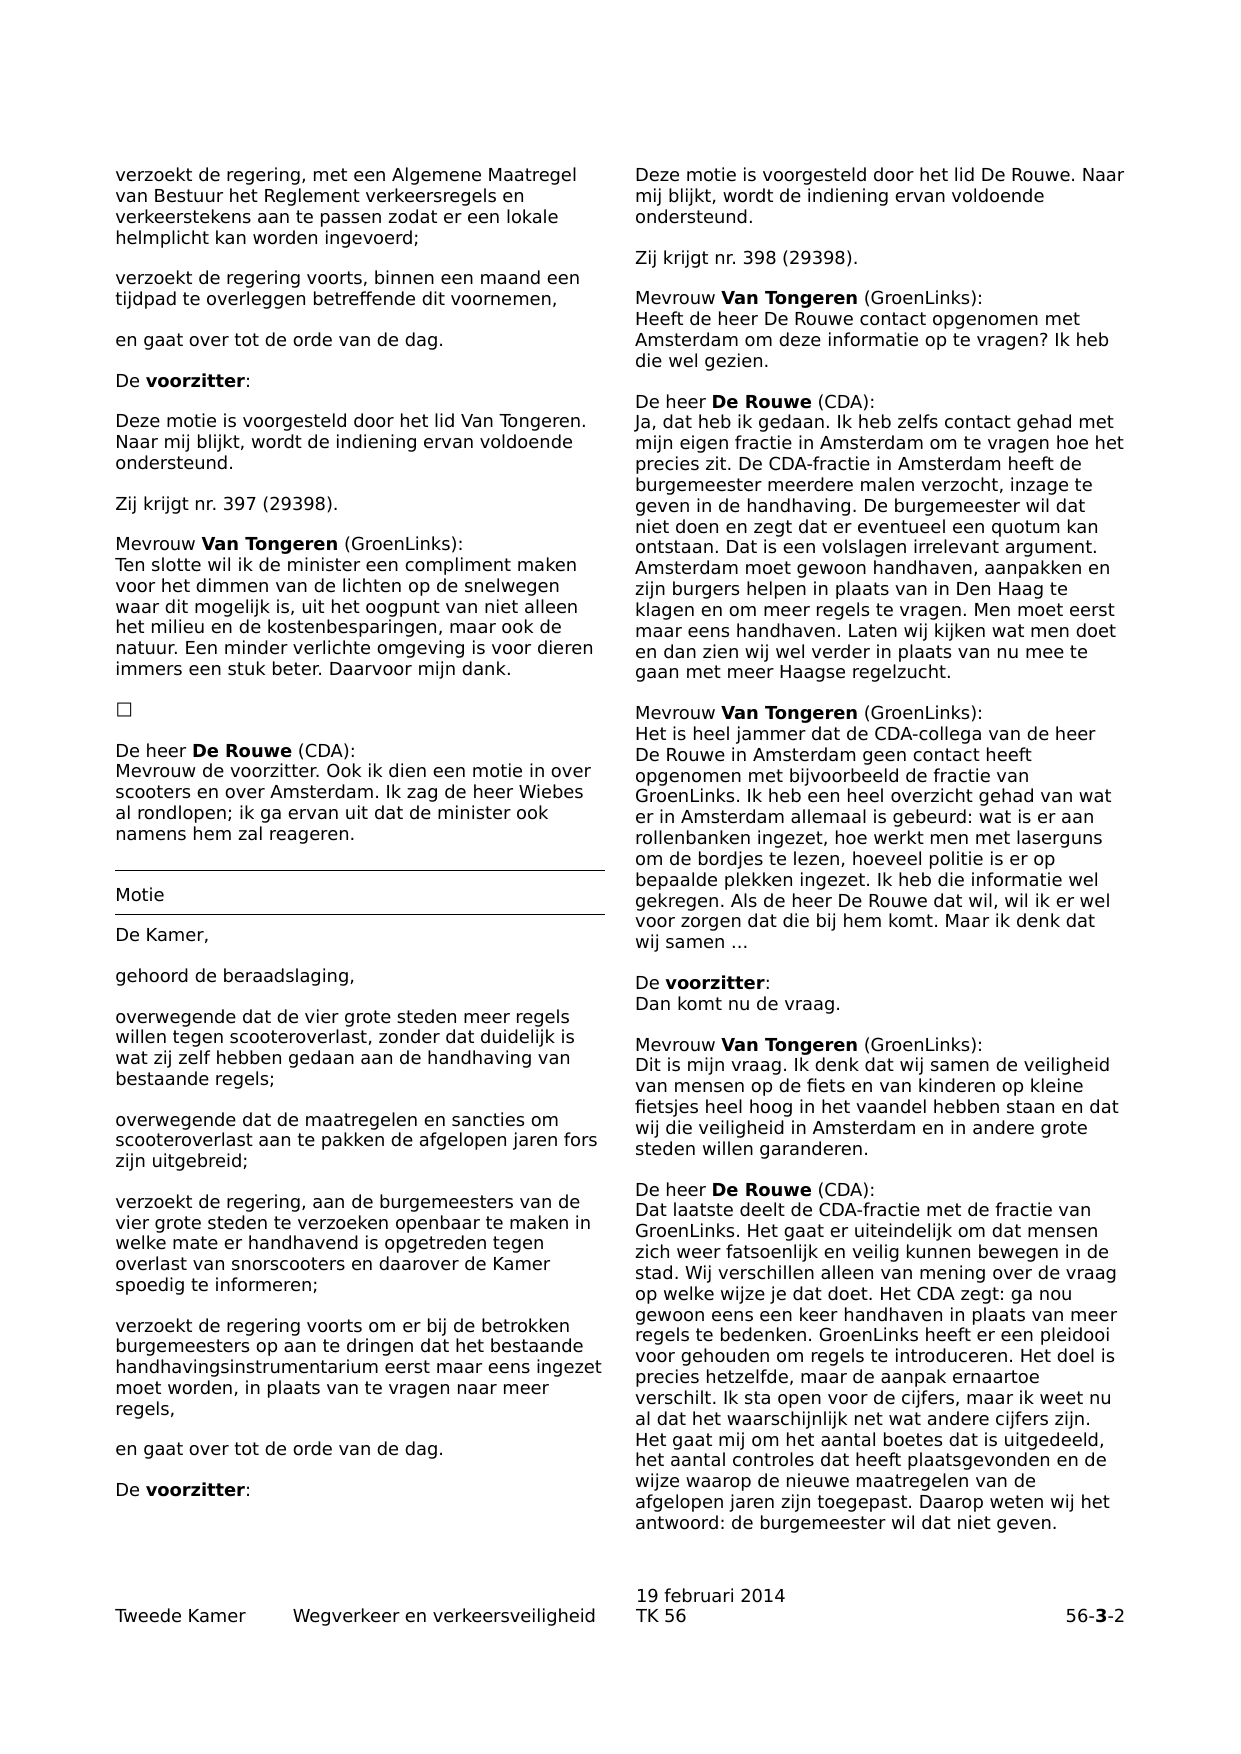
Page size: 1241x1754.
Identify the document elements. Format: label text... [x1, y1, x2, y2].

text Ten slotte wil ik de minister een compliment maken voor het dimmen van de lichten op de snelwegen waar dit mogelijk is, uit het oogpunt van niet alleen het milieu en de kostenbesparingen, maar ook de natuur. Een minder verlichte omgeving is voor dieren immers een stuk beter. Daarvoor mijn dank. [115, 555, 605, 680]
text Het is heel jammer dat de CDA-collega van de heer De Rouwe in Amsterdam geen contact heeft opgenomen met bijvoorbeeld de fractie van GroenLinks. Ik heb een heel overzicht gehad van wat er in Amsterdam allemaal is gebeurd: wat is er aan rollenbanken ingezet, hoe werkt men met laserguns om de bordjes te lezen, hoeveel politie is er op bepaalde plekken ingezet. Ik heb die informatie wel gekregen. Als de heer De Rouwe dat wil, wil ik er wel voor zorgen dat die bij hem komt. Maar ik denk dat wij samen ... [635, 724, 1125, 953]
text ⬜ [115, 700, 605, 721]
text De Kamer, [115, 925, 605, 946]
text De heer De Rouwe (CDA): [635, 391, 1125, 412]
text De heer De Rouwe (CDA): [635, 1179, 1125, 1200]
text Mevrouw Van Tongeren (GroenLinks): [635, 288, 1125, 309]
text Mevrouw Van Tongeren (GroenLinks): [115, 534, 605, 555]
text Mevrouw de voorzitter. Ook ik dien een motie in over scooters en over Amsterdam. Ik zag de heer Wiebes al rondlopen; ik ga ervan uit dat de minister ook namens hem zal reageren. [115, 761, 605, 844]
text gehoord de beraadslaging, [115, 966, 605, 987]
text Dan komt nu de vraag. [635, 994, 1125, 1014]
text Heeft de heer De Rouwe contact opgenomen met Amsterdam om deze informatie op te vragen? Ik heb die wel gezien. [635, 309, 1125, 371]
text Motie [115, 884, 605, 905]
text Mevrouw Van Tongeren (GroenLinks): [635, 1034, 1125, 1055]
text Zij krijgt nr. 397 (29398). [115, 493, 605, 514]
text verzoekt de regering voorts om er bij de betrokken burgemeesters op aan te dringen dat het bestaande handhavingsinstrumentarium eerst maar eens ingezet moet worden, in plaats van te vragen naar meer regels, [115, 1315, 605, 1419]
text De voorzitter: [115, 1480, 605, 1501]
text overwegende dat de vier grote steden meer regels willen tegen scooteroverlast, zonder dat duidelijk is wat zij zelf hebben gedaan aan de handhaving van bestaande regels; [115, 1007, 605, 1089]
text Dit is mijn vraag. Ik denk dat wij samen de veiligheid van mensen op de fiets en van kinderen op kleine fietsjes heel hoog in het vaandel hebben staan en dat wij die veiligheid in Amsterdam en in andere grote steden willen garanderen. [635, 1055, 1125, 1159]
text De voorzitter: [635, 973, 1125, 994]
text De heer De Rouwe (CDA): [115, 741, 605, 761]
text verzoekt de regering, met een Algemene Maatregel van Bestuur het Reglement verkeersregels en verkeerstekens aan te passen zodat er een lokale helmplicht kan worden ingevoerd; [115, 165, 605, 248]
text Ja, dat heb ik gedaan. Ik heb zelfs contact gehad met mijn eigen fractie in Amsterdam om te vragen hoe het precies zit. De CDA-fractie in Amsterdam heeft de burgemeester meerdere malen verzocht, inzage te geven in de handhaving. De burgemeester wil dat niet doen en zegt dat er eventueel een quotum kan ontstaan. Dat is een volslagen irrelevant argument. Amsterdam moet gewoon handhaven, aanpakken en zijn burgers helpen in plaats van in Den Haag te klagen en om meer regels te vragen. Men moet eerst maar eens handhaven. Laten wij kijken wat men doet en dan zien wij wel verder in plaats van nu mee te gaan met meer Haagse regelzucht. [635, 412, 1125, 683]
text overwegende dat de maatregelen en sancties om scooteroverlast aan te pakken de afgelopen jaren fors zijn uitgebreid; [115, 1109, 605, 1172]
text Deze motie is voorgesteld door het lid Van Tongeren. Naar mij blijkt, wordt de indiening ervan voldoende ondersteund. [115, 411, 605, 473]
text De voorzitter: [115, 370, 605, 391]
text Dat laatste deelt de CDA-fractie met de fractie van GroenLinks. Het gaat er uiteindelijk om dat mensen zich weer fatsoenlijk en veilig kunnen bewegen in de stad. Wij verschillen alleen van mening over de vraag op welke wijze je dat doet. Het CDA zegt: ga nou gewoon eens een keer handhaven in plaats van meer regels te bedenken. GroenLinks heeft er een pleidooi voor gehouden om regels te introduceren. Het doel is precies hetzelfde, maar de aanpak ernaartoe verschilt. Ik sta open voor de cijfers, maar ik weet nu al dat het waarschijnlijk net wat andere cijfers zijn. Het gaat mij om het aantal boetes dat is uitgedeeld, het aantal controles dat heeft plaatsgevonden en de wijze waarop de nieuwe maatregelen van de afgelopen jaren zijn toegepast. Daarop weten wij het antwoord: de burgemeester wil dat niet geven. [635, 1200, 1125, 1533]
text en gaat over tot de orde van de dag. [115, 330, 605, 350]
text verzoekt de regering voorts, binnen een maand een tijdpad te overleggen betreffende dit voornemen, [115, 268, 605, 310]
text verzoekt de regering, aan de burgemeesters van de vier grote steden te verzoeken openbaar te maken in welke mate er handhavend is opgetreden tegen overlast van snorscooters en daarover de Kamer spoedig te informeren; [115, 1192, 605, 1295]
text Mevrouw Van Tongeren (GroenLinks): [635, 703, 1125, 724]
text en gaat over tot de orde van de dag. [115, 1439, 605, 1460]
text Zij krijgt nr. 398 (29398). [635, 247, 1125, 268]
text Deze motie is voorgesteld door het lid De Rouwe. Naar mij blijkt, wordt de indiening ervan voldoende ondersteund. [635, 165, 1125, 227]
